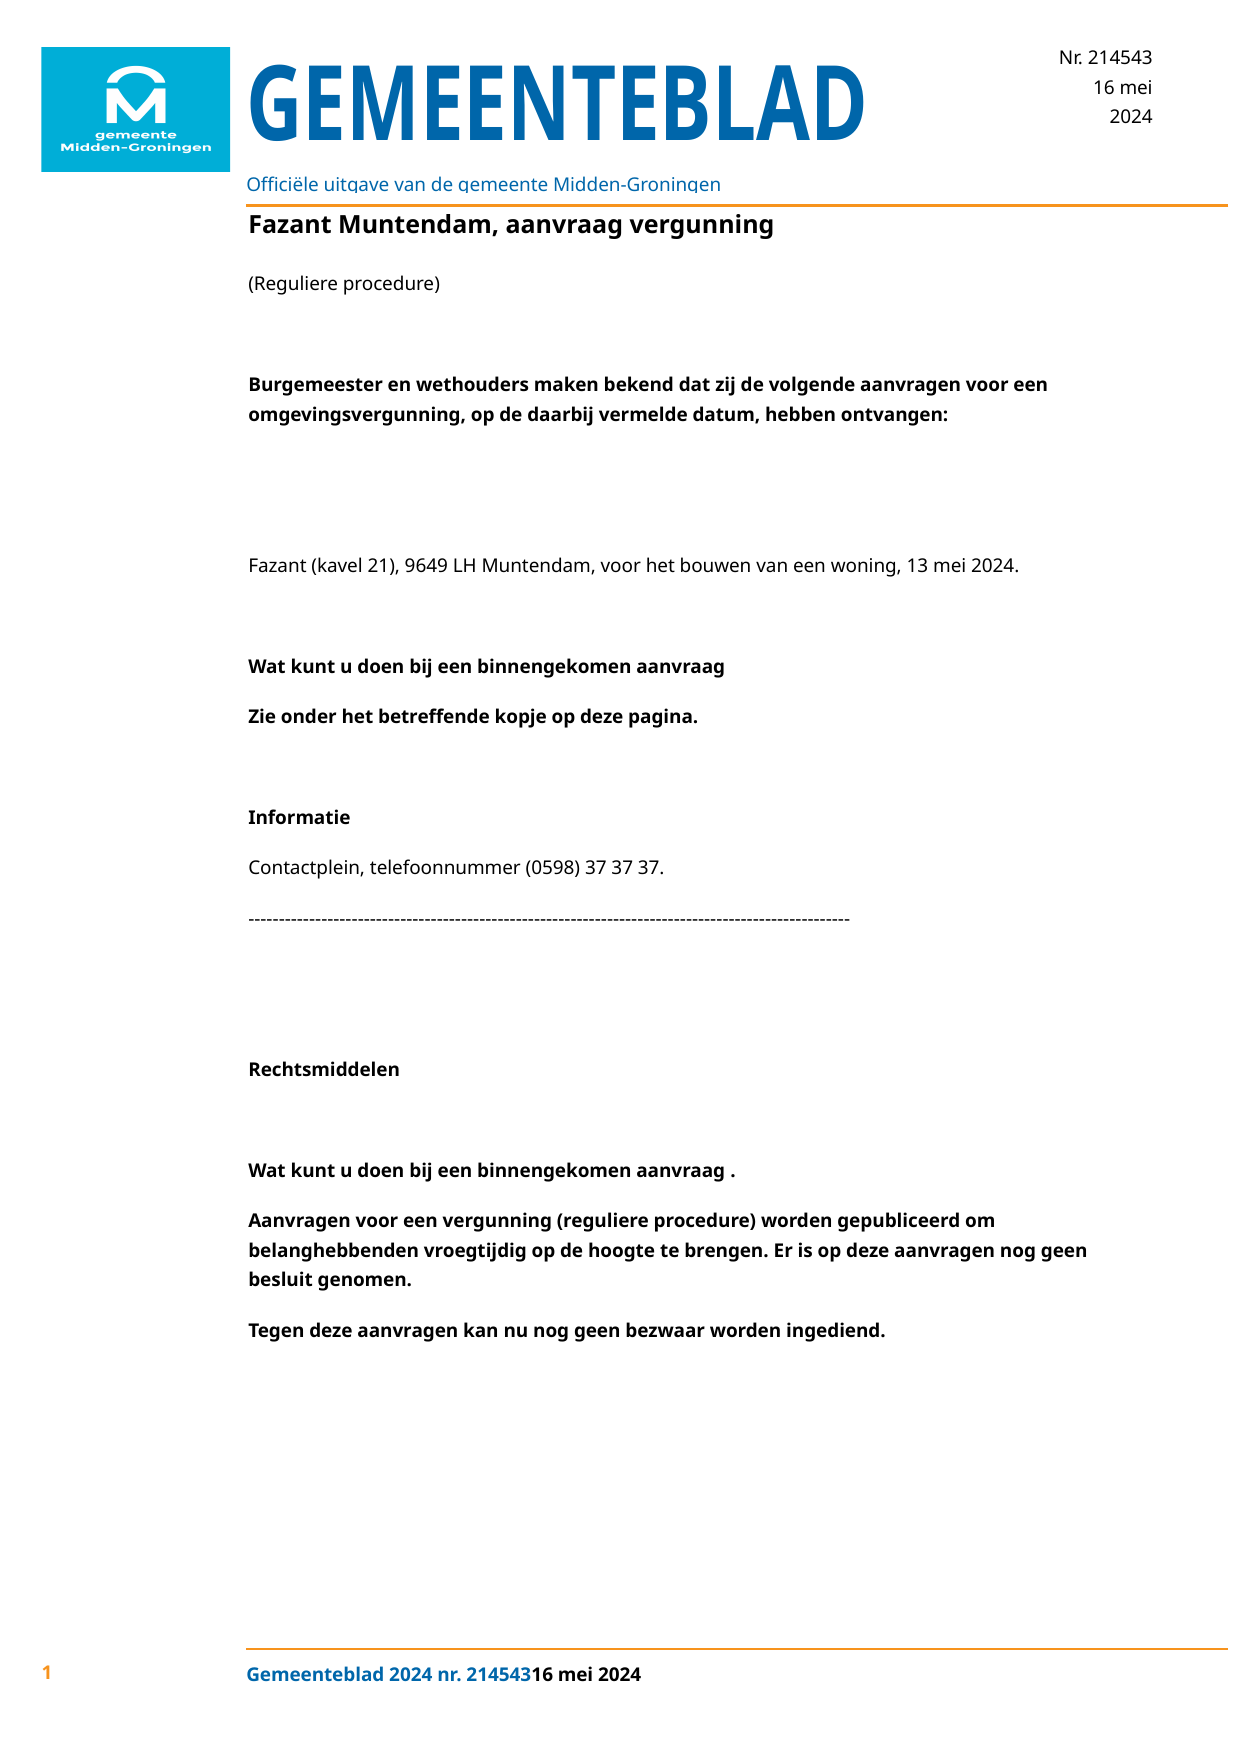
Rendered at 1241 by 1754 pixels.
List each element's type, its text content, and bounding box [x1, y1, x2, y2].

picture [108, 66, 164, 82]
text Wat kunt u doen bij een binnengekomen aanvraag . [248, 1157, 1152, 1183]
text Informatie [248, 804, 1152, 830]
text Fazant (kavel 21), 9649 LH Muntendam, voor het bouwen van een woning, 13 mei 2024. [248, 552, 1152, 578]
text Rechtsmiddelen [248, 1056, 1152, 1082]
text Burgemeester en wethouders maken bekend dat zij de volgende aanvragen voor een omgevingsvergunning, op de daarbij vermelde datum, hebben ontvangen: [248, 371, 1152, 426]
text Tegen deze aanvragen kan nu nog geen bezwaar worden ingediend. [248, 1317, 1152, 1343]
text Aanvragen voor een vergunning (reguliere procedure) worden gepubliceerd om belanghebbenden vroegtijdig op de hoogte te brengen. Er is op deze aanvragen nog geen besluit genomen. [248, 1207, 1152, 1292]
text Fazant Muntendam, aanvraag vergunning [248, 207, 1152, 241]
picture [107, 89, 165, 122]
text --------------------------------------------------------------------------------------------------- [248, 905, 1152, 931]
text Wat kunt u doen bij een binnengekomen aanvraag [248, 653, 1152, 678]
text Zie onder het betreffende kopje op deze pagina. [248, 703, 1152, 729]
text (Reguliere procedure) [248, 270, 1152, 296]
text Contactplein, telefoonnummer (0598) 37 37 37. [248, 854, 1152, 880]
picture [184, 146, 190, 153]
